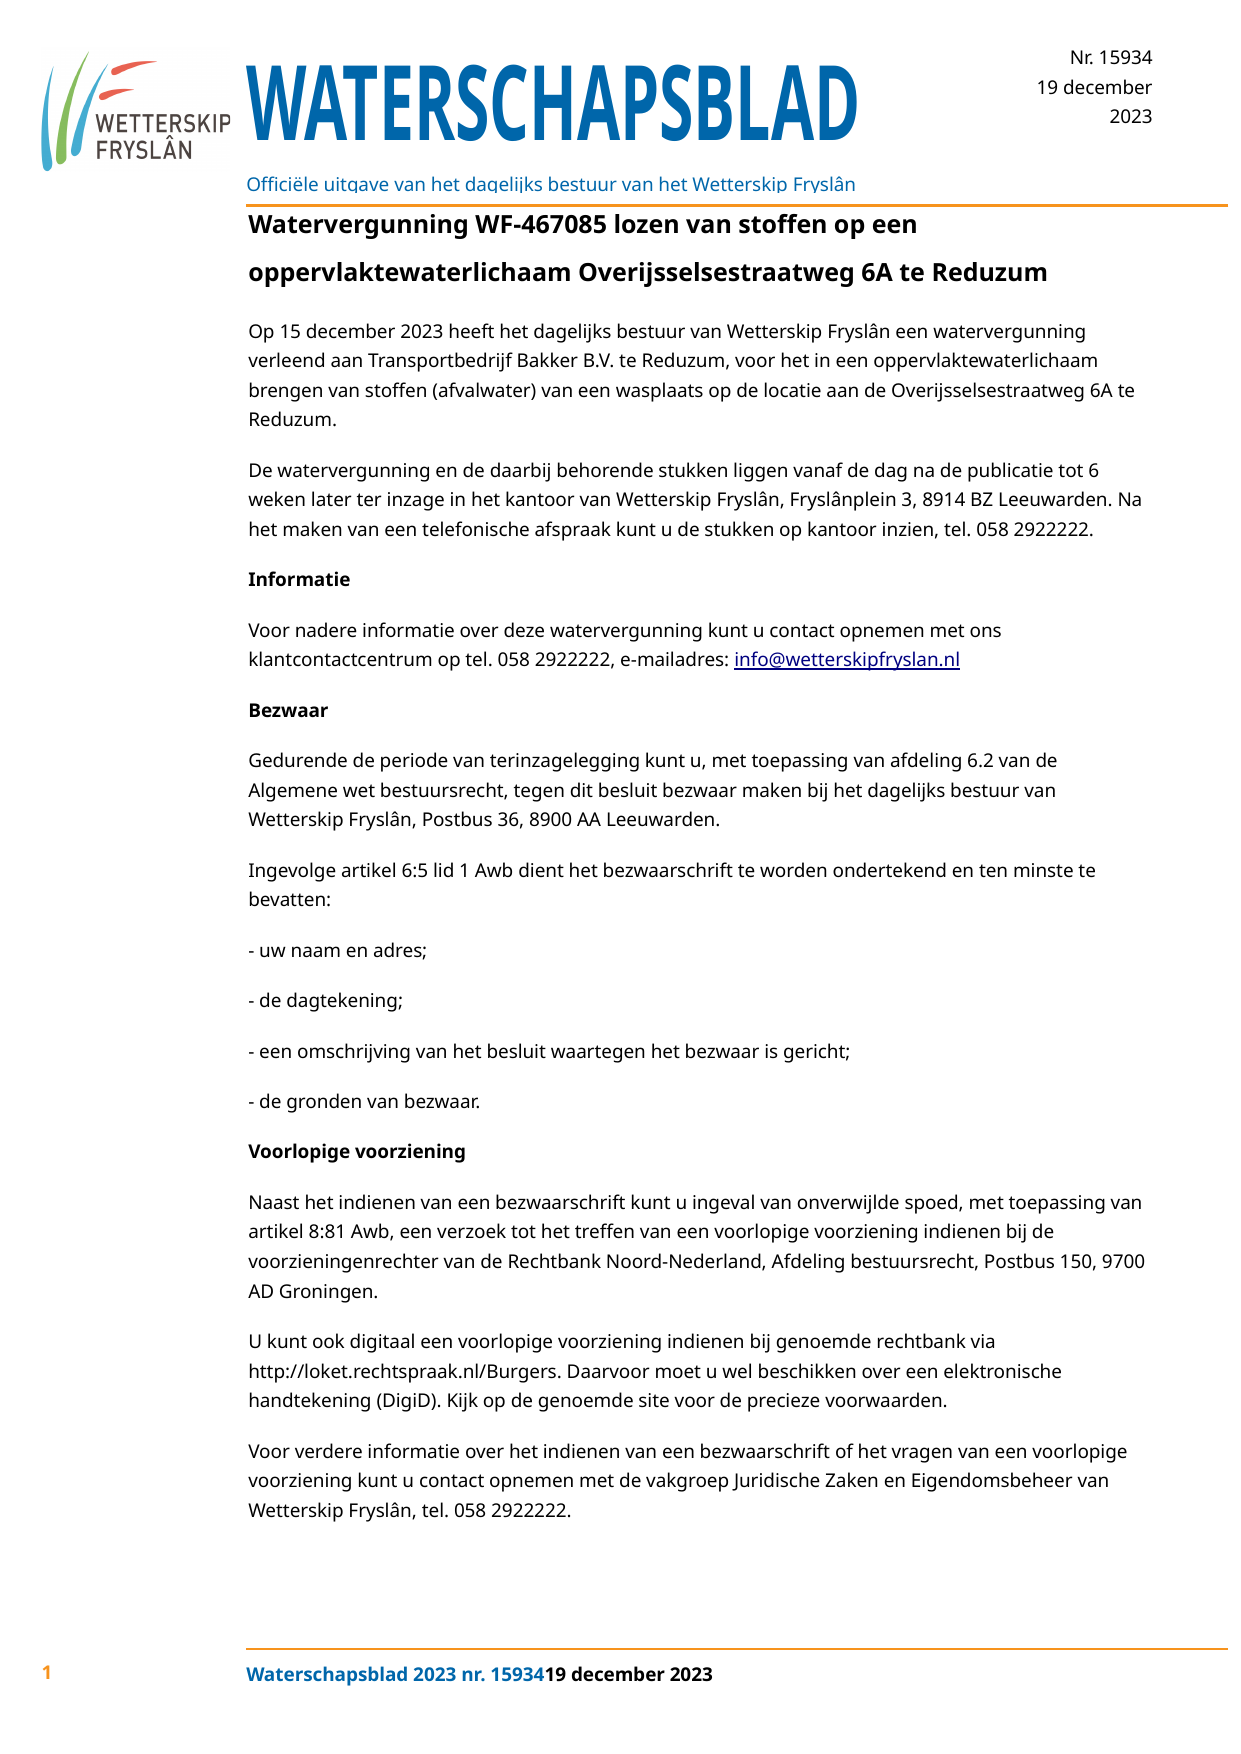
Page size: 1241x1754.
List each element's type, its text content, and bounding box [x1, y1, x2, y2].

text Voor verdere informatie over het indienen van een bezwaarschrift of het vragen van een voorlopige voorziening kunt u contact opnemen met de vakgroep Juridische Zaken en Eigendomsbeheer van Wetterskip Fryslân, tel. 058 2922222. [248, 1438, 1152, 1523]
text Naast het indienen van een bezwaarschrift kunt u ingeval van onverwijlde spoed, met toepassing van artikel 8:81 Awb, een verzoek tot het treffen van een voorlopige voorziening indienen bij de voorzieningenrechter van de Rechtbank Noord-Nederland, Afdeling bestuursrecht, Postbus 150, 9700 AD Groningen. [248, 1189, 1152, 1304]
text De watervergunning en de daarbij behorende stukken liggen vanaf de dag na de publicatie tot 6 weken later ter inzage in het kantoor van Wetterskip Fryslân, Fryslânplein 3, 8914 BZ Leeuwarden. Na het maken van een telefonische afspraak kunt u de stukken op kantoor inzien, tel. 058 2922222. [248, 457, 1152, 542]
text Watervergunning WF-467085 lozen van stoffen op een oppervlaktewaterlichaam Overijsselsestraatweg 6A te Reduzum [248, 207, 1152, 288]
text Op 15 december 2023 heeft het dagelijks bestuur van Wetterskip Fryslân een watervergunning verleend aan Transportbedrijf Bakker B.V. te Reduzum, voor het in een oppervlaktewaterlichaam brengen van stoffen (afvalwater) van een wasplaats op de locatie aan de Overijsselsestraatweg 6A te Reduzum. [248, 318, 1152, 432]
text - de dagtekening; [248, 987, 1152, 1013]
text Ingevolge artikel 6:5 lid 1 Awb dient het bezwaarschrift te worden ondertekend en ten minste te bevatten: [248, 857, 1152, 912]
text Voor nadere informatie over deze watervergunning kunt u contact opnemen met ons klantcontactcentrum op tel. 058 2922222, e-mailadres: info@wetterskipfryslan.nl [248, 617, 1152, 672]
text Bezwaar [248, 697, 1152, 723]
text Gedurende de periode van terinzagelegging kunt u, met toepassing van afdeling 6.2 van de Algemene wet bestuursrecht, tegen dit besluit bezwaar maken bij het dagelijks bestuur van Wetterskip Fryslân, Postbus 36, 8900 AA Leeuwarden. [248, 747, 1152, 832]
text Voorlopige voorziening [248, 1139, 1152, 1164]
text Informatie [248, 567, 1152, 592]
picture [41, 47, 231, 172]
text - de gronden van bezwaar. [248, 1088, 1152, 1114]
text U kunt ook digitaal een voorlopige voorziening indienen bij genoemde rechtbank via http://loket.rechtspraak.nl/Burgers. Daarvoor moet u wel beschikken over een elektronische handtekening (DigiD). Kijk op de genoemde site voor de precieze voorwaarden. [248, 1328, 1152, 1413]
text - een omschrijving van het besluit waartegen het bezwaar is gericht; [248, 1038, 1152, 1064]
text - uw naam en adres; [248, 937, 1152, 963]
